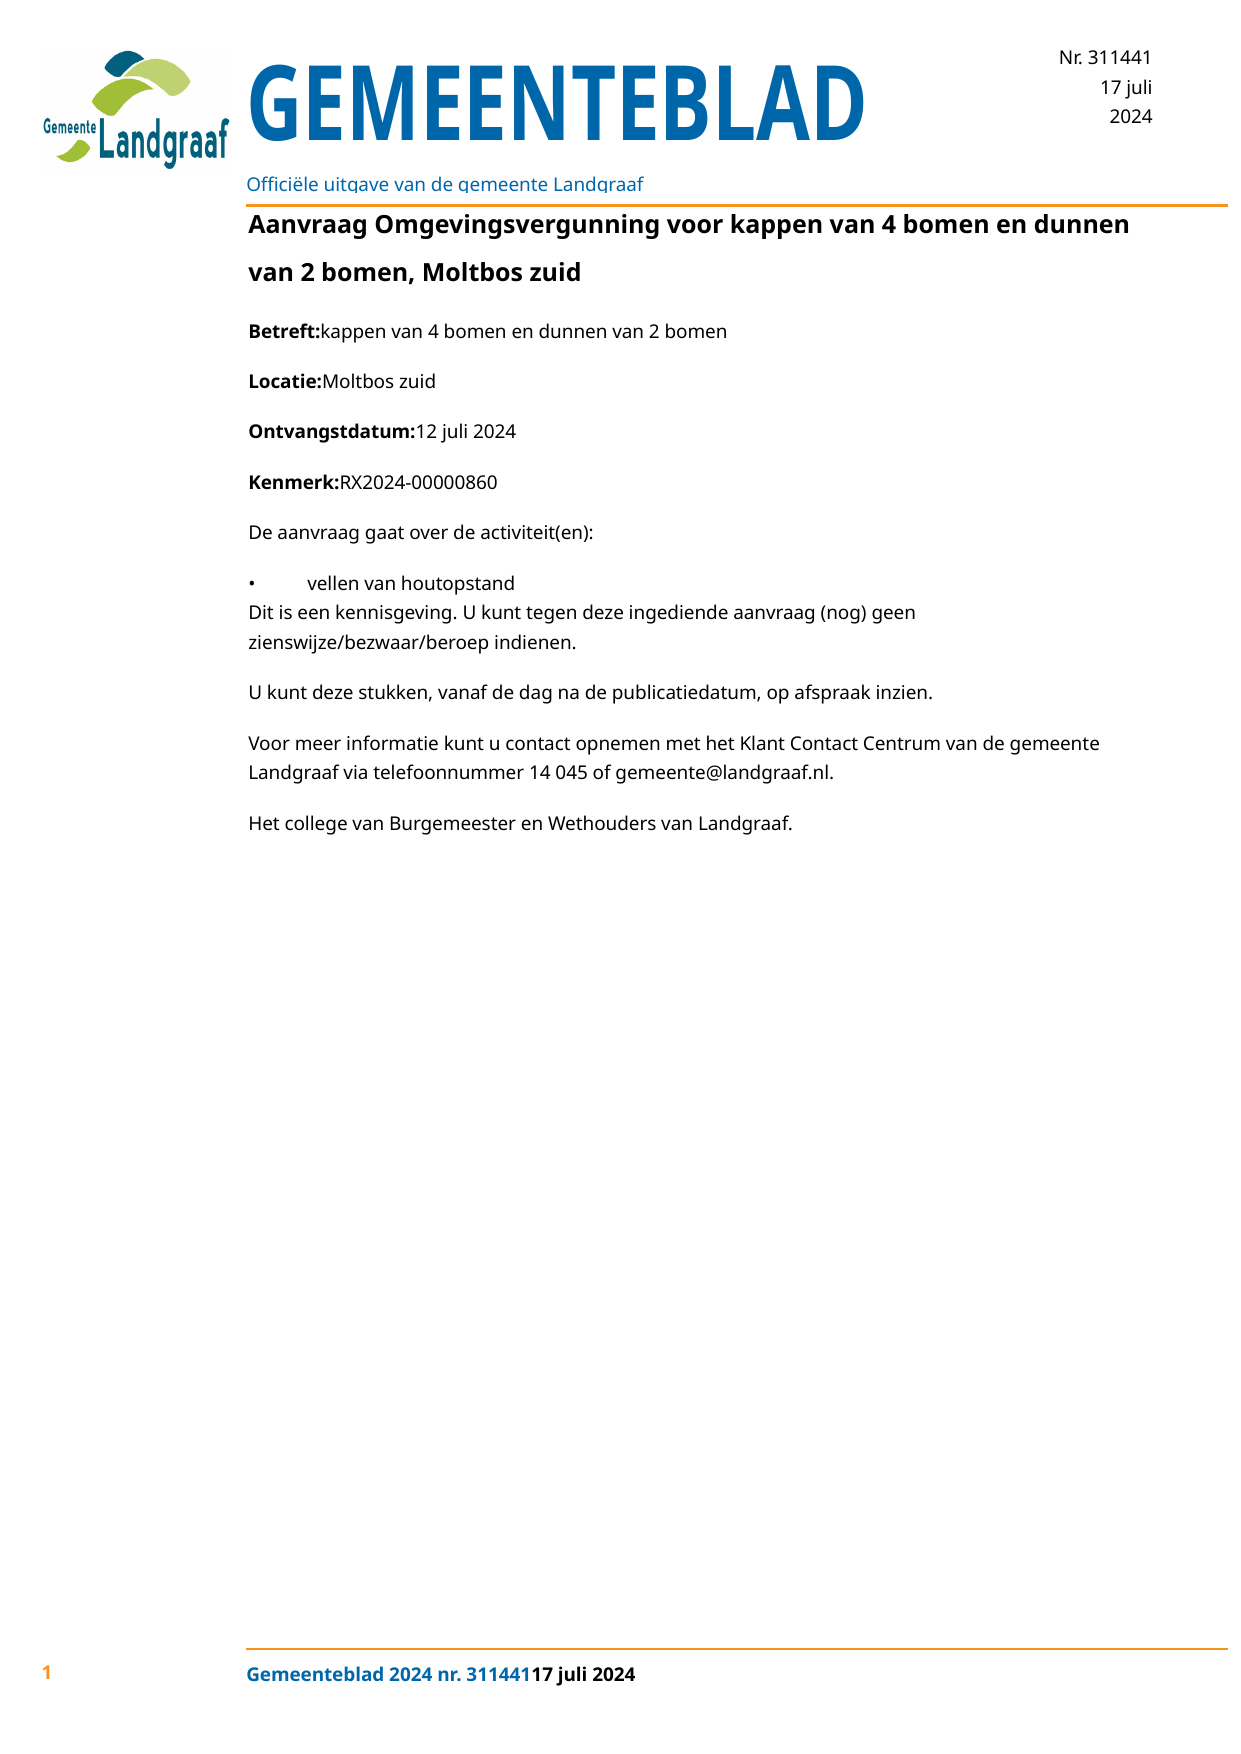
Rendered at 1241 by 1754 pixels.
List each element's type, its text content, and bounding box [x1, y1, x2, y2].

text Het college van Burgemeester en Wethouders van Landgraaf. [248, 810, 1152, 836]
text Ontvangstdatum:12 juli 2024 [248, 419, 1152, 444]
text Locatie:Moltbos zuid [248, 368, 1152, 394]
text Kenmerk:RX2024-00000860 [248, 469, 1152, 495]
picture [41, 47, 231, 172]
text Dit is een kennisgeving. U kunt tegen deze ingediende aanvraag (nog) geen zienswijze/bezwaar/beroep indienen. [248, 599, 1152, 655]
text Betreft:kappen van 4 bomen en dunnen van 2 bomen [248, 318, 1152, 344]
text U kunt deze stukken, vanaf de dag na de publicatiedatum, op afspraak inzien. [248, 679, 1152, 705]
list vellen van houtopstand [248, 570, 1152, 596]
text De aanvraag gaat over de activiteit(en): [248, 519, 1152, 545]
text Voor meer informatie kunt u contact opnemen met het Klant Contact Centrum van de gemeente Landgraaf via telefoonnummer 14 045 of gemeente@landgraaf.nl. [248, 730, 1152, 785]
text Aanvraag Omgevingsvergunning voor kappen van 4 bomen en dunnen van 2 bomen, Moltbos zuid [248, 207, 1152, 288]
